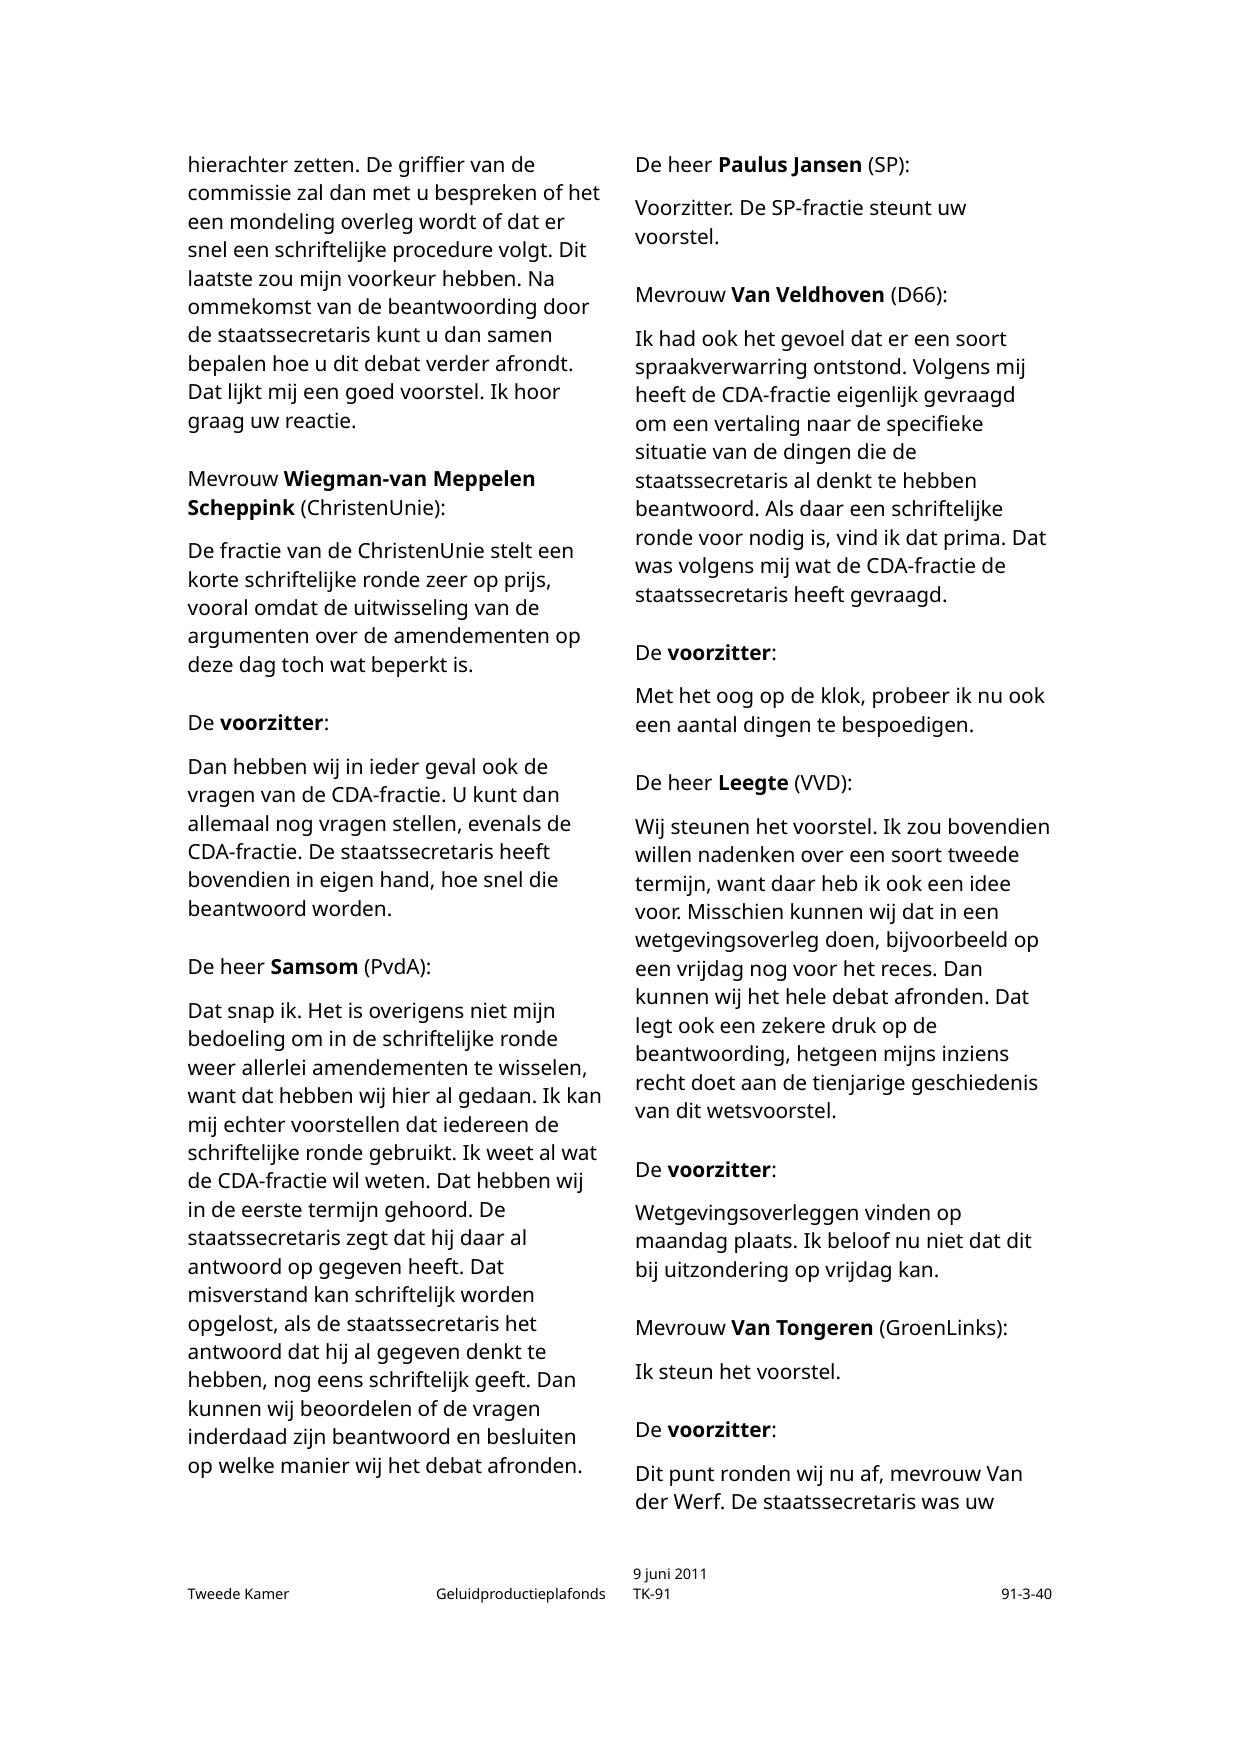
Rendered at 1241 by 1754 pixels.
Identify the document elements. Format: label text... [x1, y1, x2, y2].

text Voorzitter. De SP-fractie steunt uw voorstel. [635, 193, 1053, 250]
text Mevrouw Wiegman-van Meppelen Scheppink (ChristenUnie): [187, 464, 605, 521]
text Wetgevingsoverleggen vinden op maandag plaats. Ik beloof nu niet dat dit bij uitzondering op vrijdag kan. [635, 1198, 1053, 1283]
text De heer Paulus Jansen (SP): [635, 150, 1053, 178]
text Mevrouw Van Veldhoven (D66): [635, 280, 1053, 309]
text De voorzitter: [187, 708, 605, 737]
text De voorzitter: [635, 638, 1053, 667]
text Dit punt ronden wij nu af, mevrouw Van der Werf. De staatssecretaris was uw [635, 1459, 1053, 1516]
text Dat snap ik. Het is overigens niet mijn bedoeling om in de schriftelijke ronde weer allerlei amendementen te wisselen, want dat hebben wij hier al gedaan. Ik kan mij echter voorstellen dat iedereen de schriftelijke ronde gebruikt. Ik weet al wat de CDA-fractie wil weten. Dat hebben wij in de eerste termijn gehoord. De staatssecretaris zegt dat hij daar al antwoord op gegeven heeft. Dat misverstand kan schriftelijk worden opgelost, als de staatssecretaris het antwoord dat hij al gegeven denkt te hebben, nog eens schriftelijk geeft. Dan kunnen wij beoordelen of de vragen inderdaad zijn beantwoord en besluiten op welke manier wij het debat afronden. [187, 996, 605, 1479]
text De heer Samsom (PvdA): [187, 952, 605, 981]
text De voorzitter: [635, 1415, 1053, 1444]
text Ik had ook het gevoel dat er een soort spraakverwarring ontstond. Volgens mij heeft de CDA-fractie eigenlijk gevraagd om een vertaling naar de specifieke situatie van de dingen die de staatssecretaris al denkt te hebben beantwoord. Als daar een schriftelijke ronde voor nodig is, vind ik dat prima. Dat was volgens mij wat de CDA-fractie de staatssecretaris heeft gevraagd. [635, 324, 1053, 608]
text Wij steunen het voorstel. Ik zou bovendien willen nadenken over een soort tweede termijn, want daar heb ik ook een idee voor. Misschien kunnen wij dat in een wetgevingsoverleg doen, bijvoorbeeld op een vrijdag nog voor het reces. Dan kunnen wij het hele debat afronden. Dat legt ook een zekere druk op de beantwoording, hetgeen mijns inziens recht doet aan de tienjarige geschiedenis van dit wetsvoorstel. [635, 812, 1053, 1125]
text Ik steun het voorstel. [635, 1357, 1053, 1385]
text De heer Leegte (VVD): [635, 768, 1053, 797]
text Met het oog op de klok, probeer ik nu ook een aantal dingen te bespoedigen. [635, 682, 1053, 738]
text Dan hebben wij in ieder geval ook de vragen van de CDA-fractie. U kunt dan allemaal nog vragen stellen, evenals de CDA-fractie. De staatssecretaris heeft bovendien in eigen hand, hoe snel die beantwoord worden. [187, 752, 605, 922]
text hierachter zetten. De griffier van de commissie zal dan met u bespreken of het een mondeling overleg wordt of dat er snel een schriftelijke procedure volgt. Dit laatste zou mijn voorkeur hebben. Na ommekomst van de beantwoording door de staatssecretaris kunt u dan samen bepalen hoe u dit debat verder afrondt. Dat lijkt mij een goed voorstel. Ik hoor graag uw reactie. [187, 150, 605, 434]
text De voorzitter: [635, 1155, 1053, 1183]
text Mevrouw Van Tongeren (GroenLinks): [635, 1313, 1053, 1342]
text De fractie van de ChristenUnie stelt een korte schriftelijke ronde zeer op prijs, vooral omdat de uitwisseling van de argumenten over de amendementen op deze dag toch wat beperkt is. [187, 536, 605, 678]
